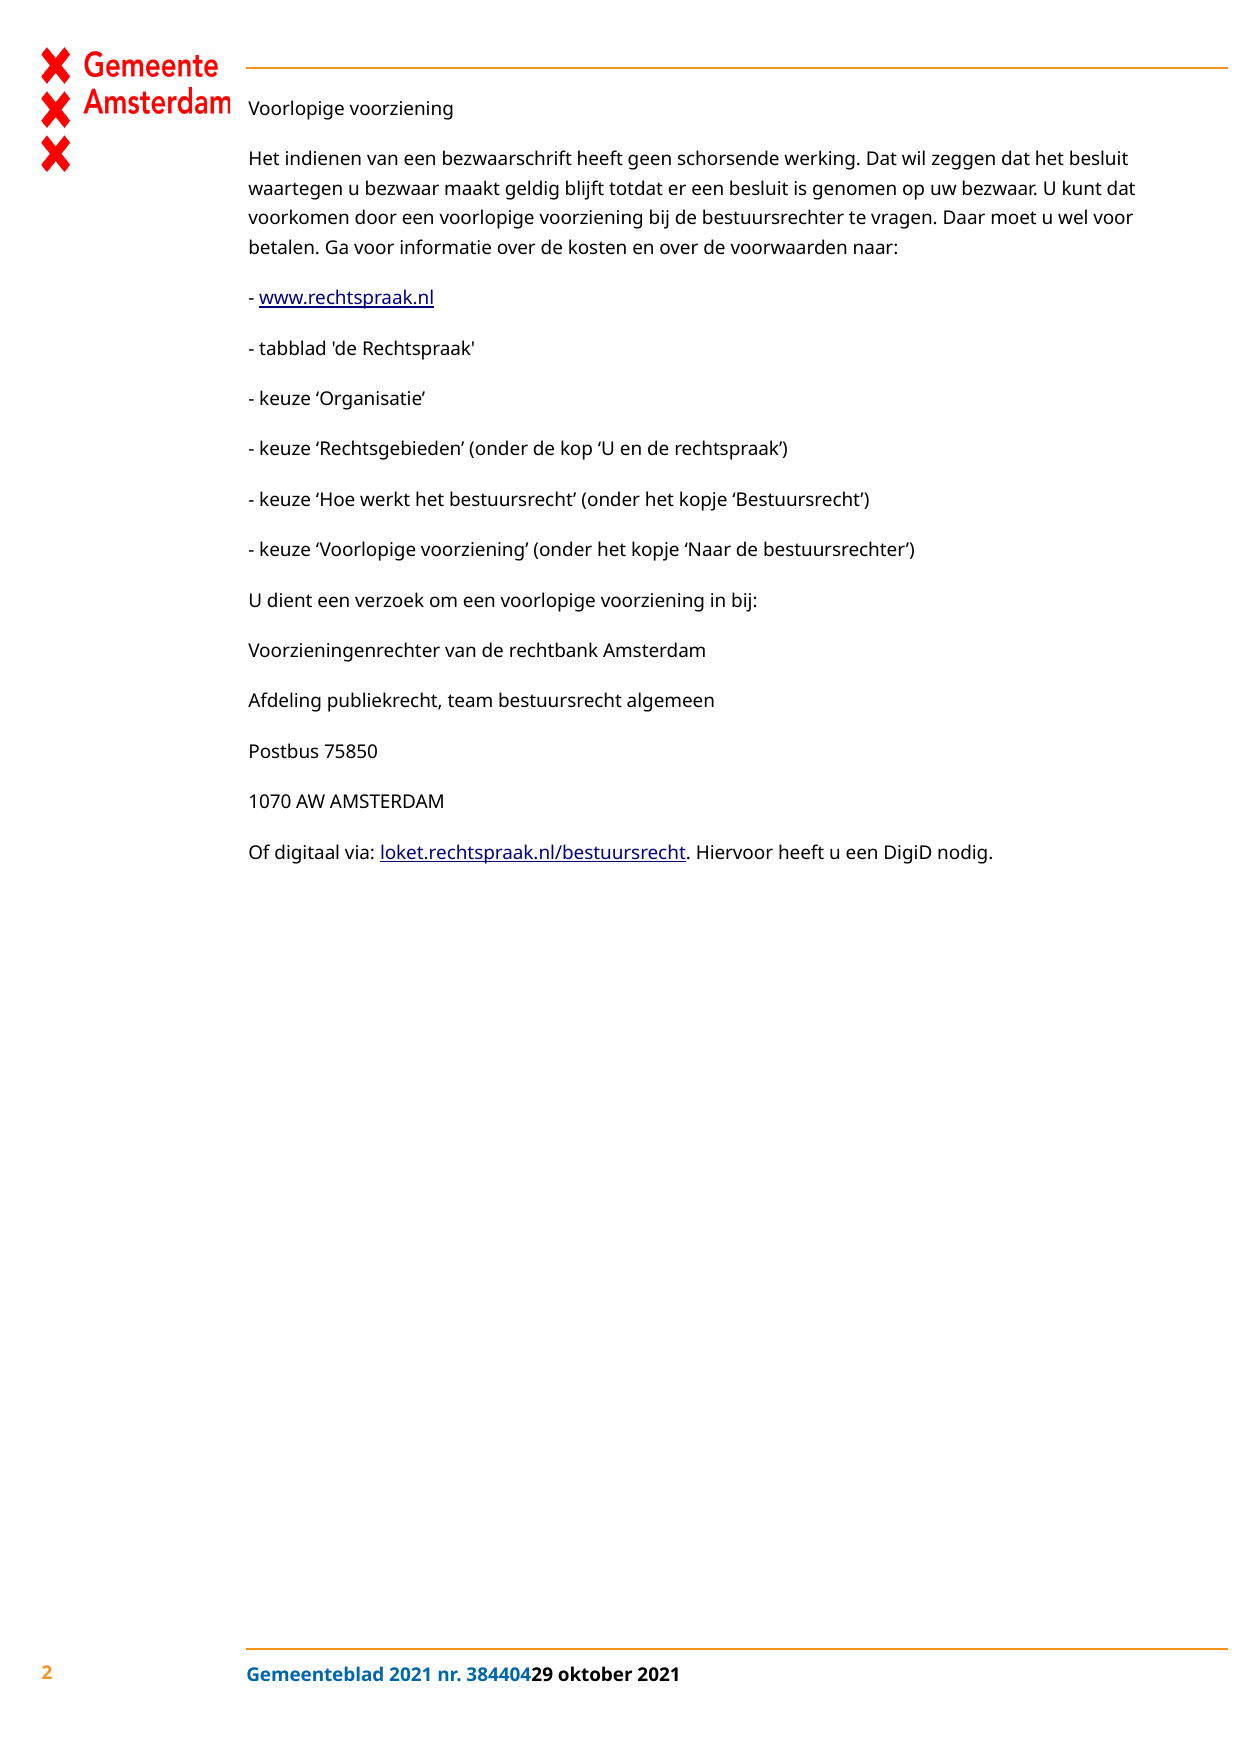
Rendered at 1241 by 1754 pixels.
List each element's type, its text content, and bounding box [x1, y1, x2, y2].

text - keuze ‘Voorlopige voorziening’ (onder het kopje ‘Naar de bestuursrechter’) [248, 536, 1152, 562]
text - keuze ‘Rechtsgebieden’ (onder de kop ‘U en de rechtspraak’) [248, 436, 1152, 461]
picture [41, 47, 231, 172]
text Postbus 75850 [248, 738, 1152, 764]
text - www.rechtspraak.nl [248, 284, 1152, 310]
text Afdeling publiekrecht, team bestuursrecht algemeen [248, 688, 1152, 713]
text 1070 AW AMSTERDAM [248, 788, 1152, 814]
text U dient een verzoek om een voorlopige voorziening in bij: [248, 587, 1152, 613]
text - tabblad 'de Rechtspraak' [248, 335, 1152, 361]
text Het indienen van een bezwaarschrift heeft geen schorsende werking. Dat wil zeggen dat het besluit waartegen u bezwaar maakt geldig blijft totdat er een besluit is genomen op uw bezwaar. U kunt dat voorkomen door een voorlopige voorziening bij de bestuursrechter te vragen. Daar moet u wel voor betalen. Ga voor informatie over de kosten en over de voorwaarden naar: [248, 145, 1152, 260]
text Of digitaal via: loket.rechtspraak.nl/bestuursrecht. Hiervoor heeft u een DigiD nodig. [248, 839, 1152, 865]
text - keuze ‘Hoe werkt het bestuursrecht’ (onder het kopje ‘Bestuursrecht’) [248, 486, 1152, 512]
text Voorlopige voorziening [248, 95, 1152, 121]
text - keuze ‘Organisatie’ [248, 385, 1152, 411]
text Voorzieningenrechter van de rechtbank Amsterdam [248, 637, 1152, 663]
